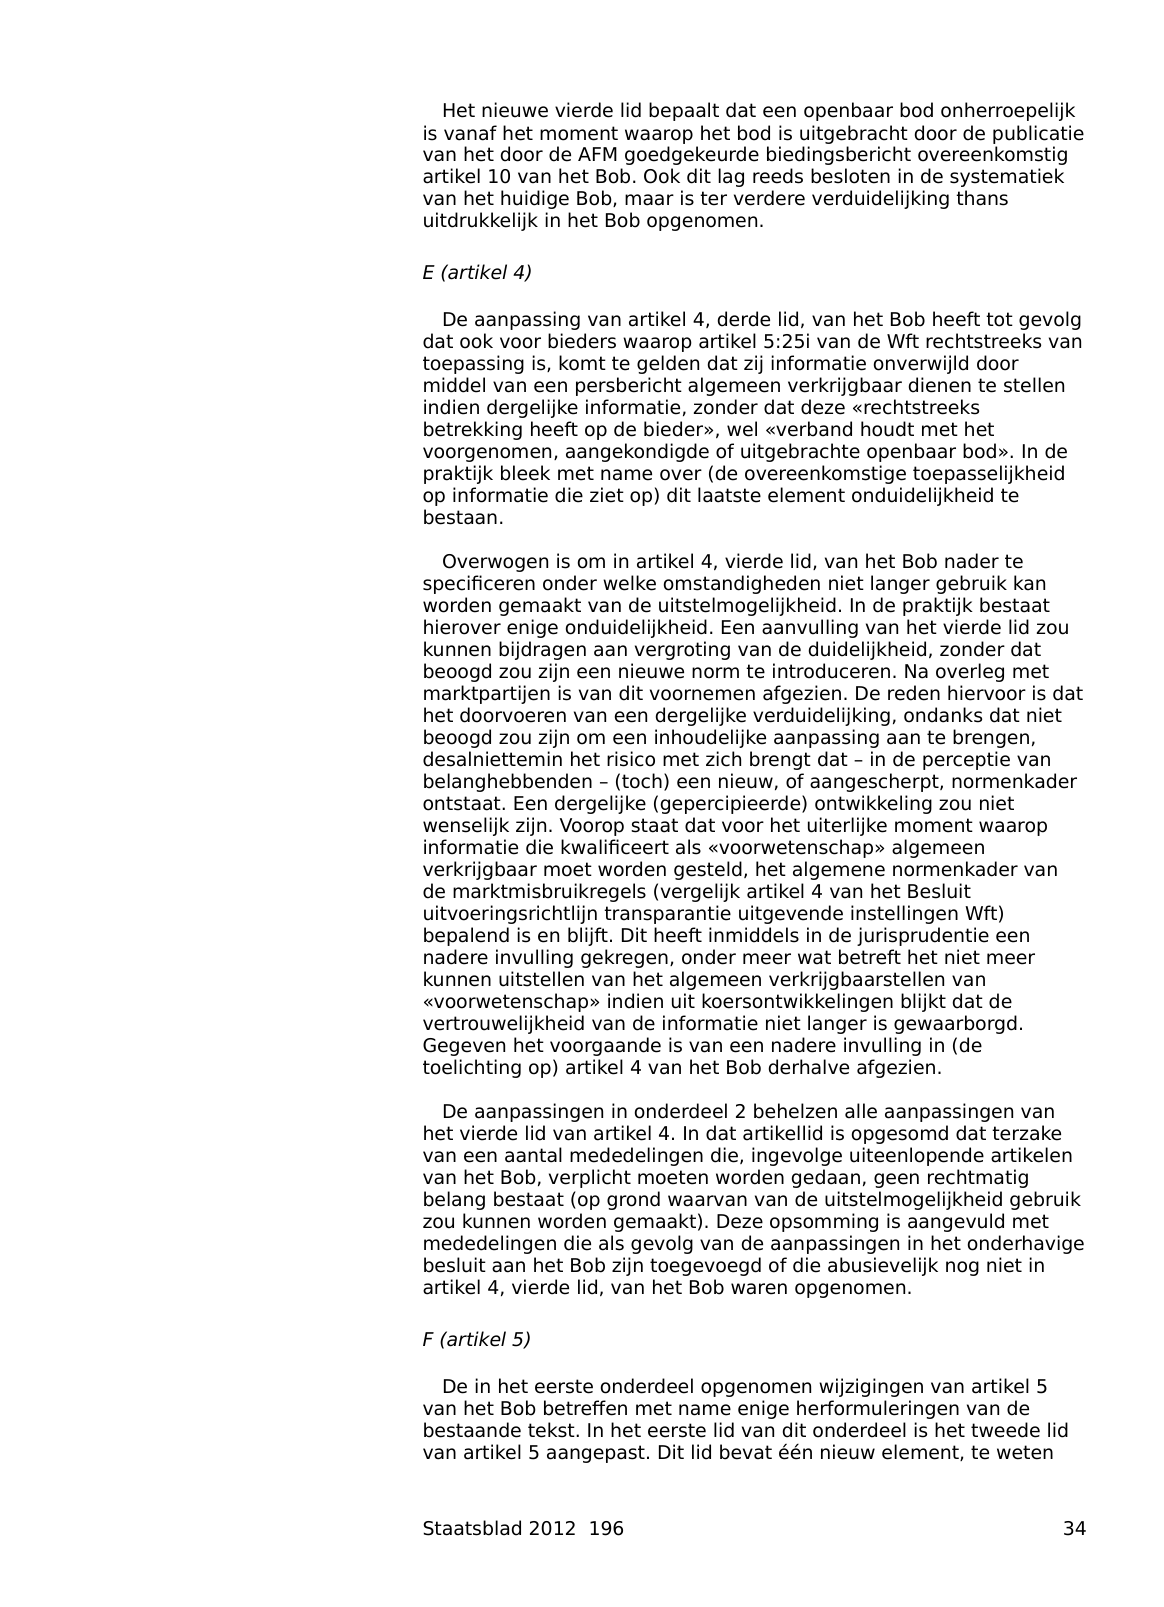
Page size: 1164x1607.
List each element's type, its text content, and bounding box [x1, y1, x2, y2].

text Het nieuwe vierde lid bepaalt dat een openbaar bod onherroepelijk is vanaf het moment waarop het bod is uitgebracht door de publicatie van het door de AFM goedgekeurde biedingsbericht overeenkomstig artikel 10 van het Bob. Ook dit lag reeds besloten in de systematiek van het huidige Bob, maar is ter verdere verduidelijking thans uitdrukkelijk in het Bob opgenomen. [422, 100, 1087, 232]
text Overwogen is om in artikel 4, vierde lid, van het Bob nader te specificeren onder welke omstandigheden niet langer gebruik kan worden gemaakt van de uitstelmogelijkheid. In de praktijk bestaat hierover enige onduidelijkheid. Een aanvulling van het vierde lid zou kunnen bijdragen aan vergroting van de duidelijkheid, zonder dat beoogd zou zijn een nieuwe norm te introduceren. Na overleg met marktpartijen is van dit voornemen afgezien. De reden hiervoor is dat het doorvoeren van een dergelijke verduidelijking, ondanks dat niet beoogd zou zijn om een inhoudelijke aanpassing aan te brengen, desalniettemin het risico met zich brengt dat – in de perceptie van belanghebbenden – (toch) een nieuw, of aangescherpt, normenkader ontstaat. Een dergelijke (gepercipieerde) ontwikkeling zou niet wenselijk zijn. Voorop staat dat voor het uiterlijke moment waarop informatie die kwalificeert als «voorwetenschap» algemeen verkrijgbaar moet worden gesteld, het algemene normenkader van de marktmisbruikregels (vergelijk artikel 4 van het Besluit uitvoeringsrichtlijn transparantie uitgevende instellingen Wft) bepalend is en blijft. Dit heeft inmiddels in de jurisprudentie een nadere invulling gekregen, onder meer wat betreft het niet meer kunnen uitstellen van het algemeen verkrijgbaarstellen van «voorwetenschap» indien uit koersontwikkelingen blijkt dat de vertrouwelijkheid van de informatie niet langer is gewaarborgd. Gegeven het voorgaande is van een nadere invulling in (de toelichting op) artikel 4 van het Bob derhalve afgezien. [422, 551, 1087, 1079]
text De aanpassingen in onderdeel 2 behelzen alle aanpassingen van het vierde lid van artikel 4. In dat artikellid is opgesomd dat terzake van een aantal mededelingen die, ingevolge uiteenlopende artikelen van het Bob, verplicht moeten worden gedaan, geen rechtmatig belang bestaat (op grond waarvan van de uitstelmogelijkheid gebruik zou kunnen worden gemaakt). Deze opsomming is aangevuld met mededelingen die als gevolg van de aanpassingen in het onderhavige besluit aan het Bob zijn toegevoegd of die abusievelijk nog niet in artikel 4, vierde lid, van het Bob waren opgenomen. [422, 1101, 1087, 1299]
text De aanpassing van artikel 4, derde lid, van het Bob heeft tot gevolg dat ook voor bieders waarop artikel 5:25i van de Wft rechtstreeks van toepassing is, komt te gelden dat zij informatie onverwijld door middel van een persbericht algemeen verkrijgbaar dienen te stellen indien dergelijke informatie, zonder dat deze «rechtstreeks betrekking heeft op de bieder», wel «verband houdt met het voorgenomen, aangekondigde of uitgebrachte openbaar bod». In de praktijk bleek met name over (de overeenkomstige toepasselijkheid op informatie die ziet op) dit laatste element onduidelijkheid te bestaan. [422, 309, 1087, 529]
subtitle F (artikel 5) [422, 1329, 1087, 1351]
subtitle E (artikel 4) [422, 262, 1087, 284]
text De in het eerste onderdeel opgenomen wijzigingen van artikel 5 van het Bob betreffen met name enige herformuleringen van de bestaande tekst. In het eerste lid van dit onderdeel is het tweede lid van artikel 5 aangepast. Dit lid bevat één nieuw element, te weten [422, 1376, 1087, 1464]
